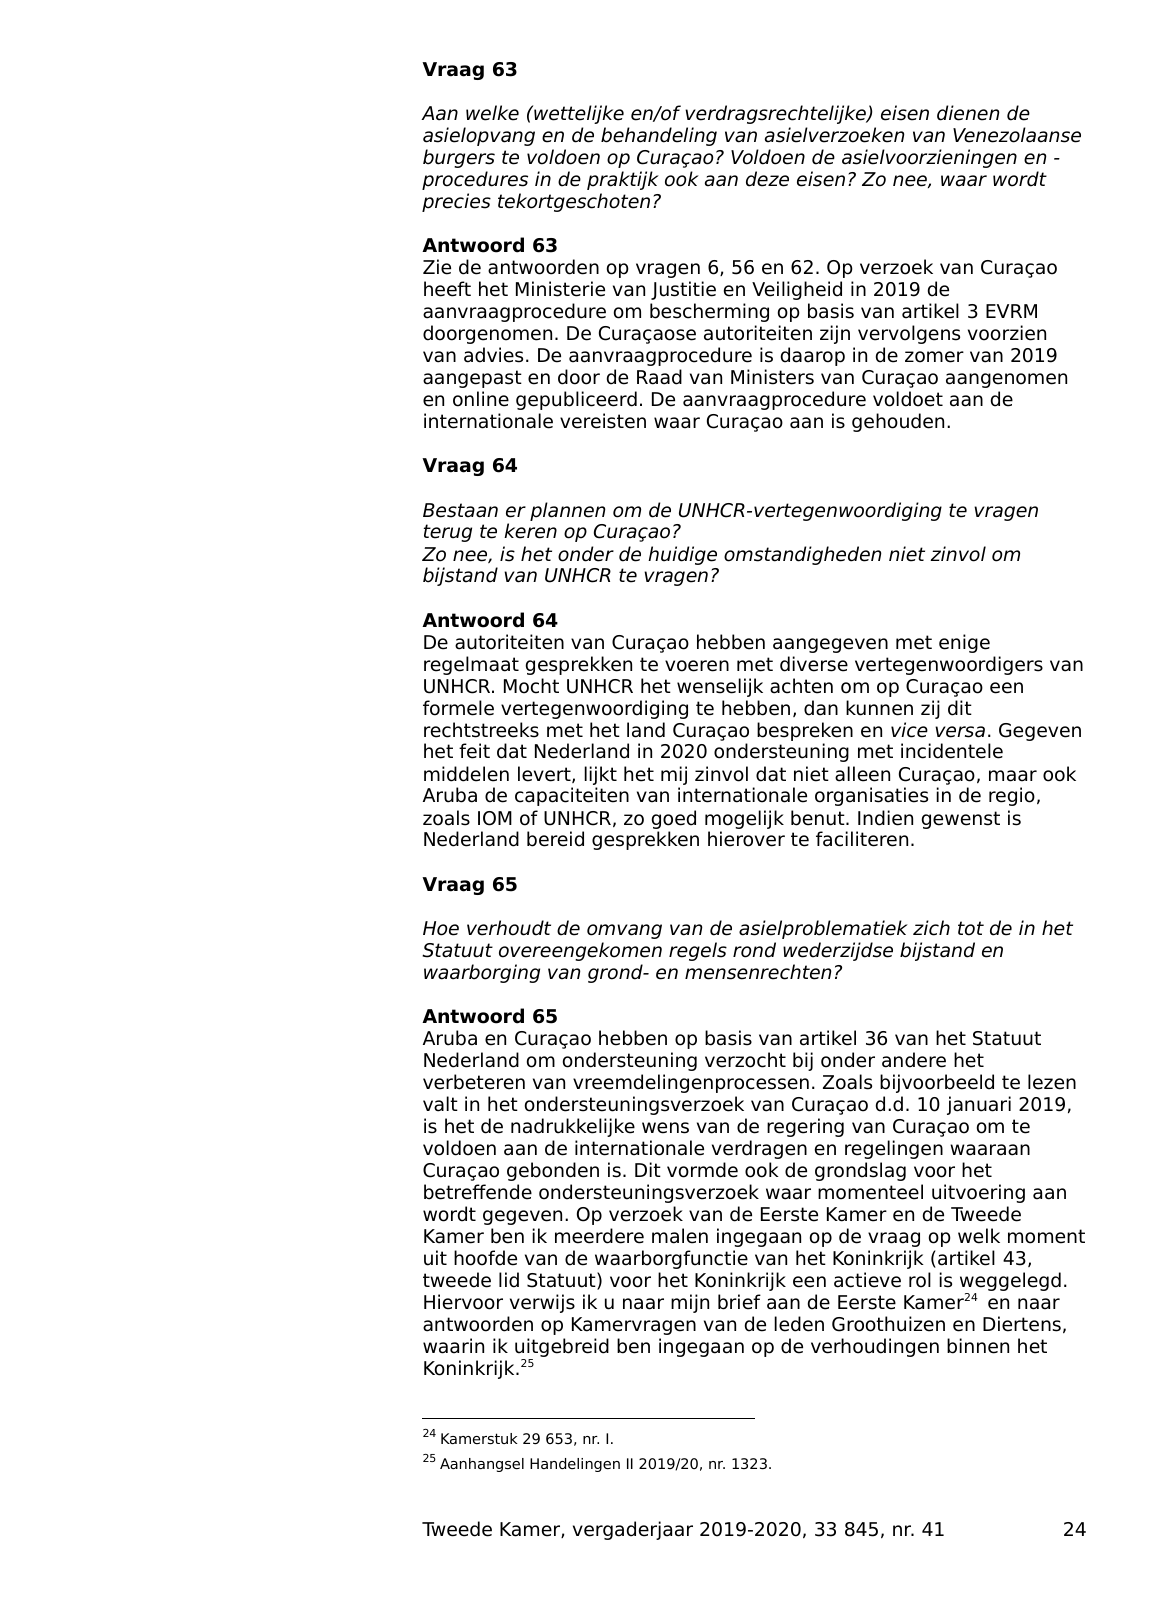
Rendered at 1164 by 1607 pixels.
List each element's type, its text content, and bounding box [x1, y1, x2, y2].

subtitle Antwoord 64 [422, 609, 1087, 632]
subtitle Vraag 65 [422, 873, 1087, 896]
subtitle Antwoord 65 [422, 1006, 1087, 1028]
subtitle Vraag 64 [422, 455, 1087, 477]
text Aan welke (wettelijke en/of verdragsrechtelijke) eisen dienen de asielopvang en de behandeling van asielverzoeken van Venezolaanse burgers te voldoen op Curaçao? Voldoen de asielvoorzieningen en -procedures in de praktijk ook aan deze eisen? Zo nee, waar wordt precies tekortgeschoten? [422, 103, 1087, 213]
text Bestaan er plannen om de UNHCR-vertegenwoordiging te vragen terug te keren op Curaçao? [422, 499, 1087, 543]
subtitle Antwoord 63 [422, 235, 1087, 257]
text Zie de antwoorden op vragen 6, 56 en 62. Op verzoek van Curaçao heeft het Ministerie van Justitie en Veiligheid in 2019 de aanvraagprocedure om bescherming op basis van artikel 3 EVRM doorgenomen. De Curaçaose autoriteiten zijn vervolgens voorzien van advies. De aanvraagprocedure is daarop in de zomer van 2019 aangepast en door de Raad van Ministers van Curaçao aangenomen en online gepubliceerd. De aanvraagprocedure voldoet aan de internationale vereisten waar Curaçao aan is gehouden. [422, 257, 1087, 433]
text Hoe verhoudt de omvang van de asielproblematiek zich tot de in het Statuut overeengekomen regels rond wederzijdse bijstand en waarborging van grond- en mensenrechten? [422, 918, 1087, 984]
text Aruba en Curaçao hebben op basis van artikel 36 van het Statuut Nederland om ondersteuning verzocht bij onder andere het verbeteren van vreemdelingenprocessen. Zoals bijvoorbeeld te lezen valt in het ondersteuningsverzoek van Curaçao d.d. 10 januari 2019, is het de nadrukkelijke wens van de regering van Curaçao om te voldoen aan de internationale verdragen en regelingen waaraan Curaçao gebonden is. Dit vormde ook de grondslag voor het betreffende ondersteuningsverzoek waar momenteel uitvoering aan wordt gegeven. Op verzoek van de Eerste Kamer en de Tweede Kamer ben ik meerdere malen ingegaan op de vraag op welk moment uit hoofde van de waarborgfunctie van het Koninkrijk (artikel 43, tweede lid Statuut) voor het Koninkrijk een actieve rol is weggelegd. Hiervoor verwijs ik u naar mijn brief aan de Eerste Kamer en naar antwoorden op Kamervragen van de leden Groothuizen en Diertens, waarin ik uitgebreid ben ingegaan op de verhoudingen binnen het Koninkrijk. [422, 1028, 1087, 1379]
text Zo nee, is het onder de huidige omstandigheden niet zinvol om bijstand van UNHCR te vragen? [422, 543, 1087, 587]
text Kamerstuk 29 653, nr. I. [422, 1427, 1087, 1449]
text Aanhangsel Handelingen II 2019/20, nr. 1323. [422, 1452, 1087, 1474]
text De autoriteiten van Curaçao hebben aangegeven met enige regelmaat gesprekken te voeren met diverse vertegenwoordigers van UNHCR. Mocht UNHCR het wenselijk achten om op Curaçao een formele vertegenwoordiging te hebben, dan kunnen zij dit rechtstreeks met het land Curaçao bespreken en vice versa. Gegeven het feit dat Nederland in 2020 ondersteuning met incidentele middelen levert, lijkt het mij zinvol dat niet alleen Curaçao, maar ook Aruba de capaciteiten van internationale organisaties in de regio, zoals IOM of UNHCR, zo goed mogelijk benut. Indien gewenst is Nederland bereid gesprekken hierover te faciliteren. [422, 632, 1087, 851]
subtitle Vraag 63 [422, 59, 1087, 81]
